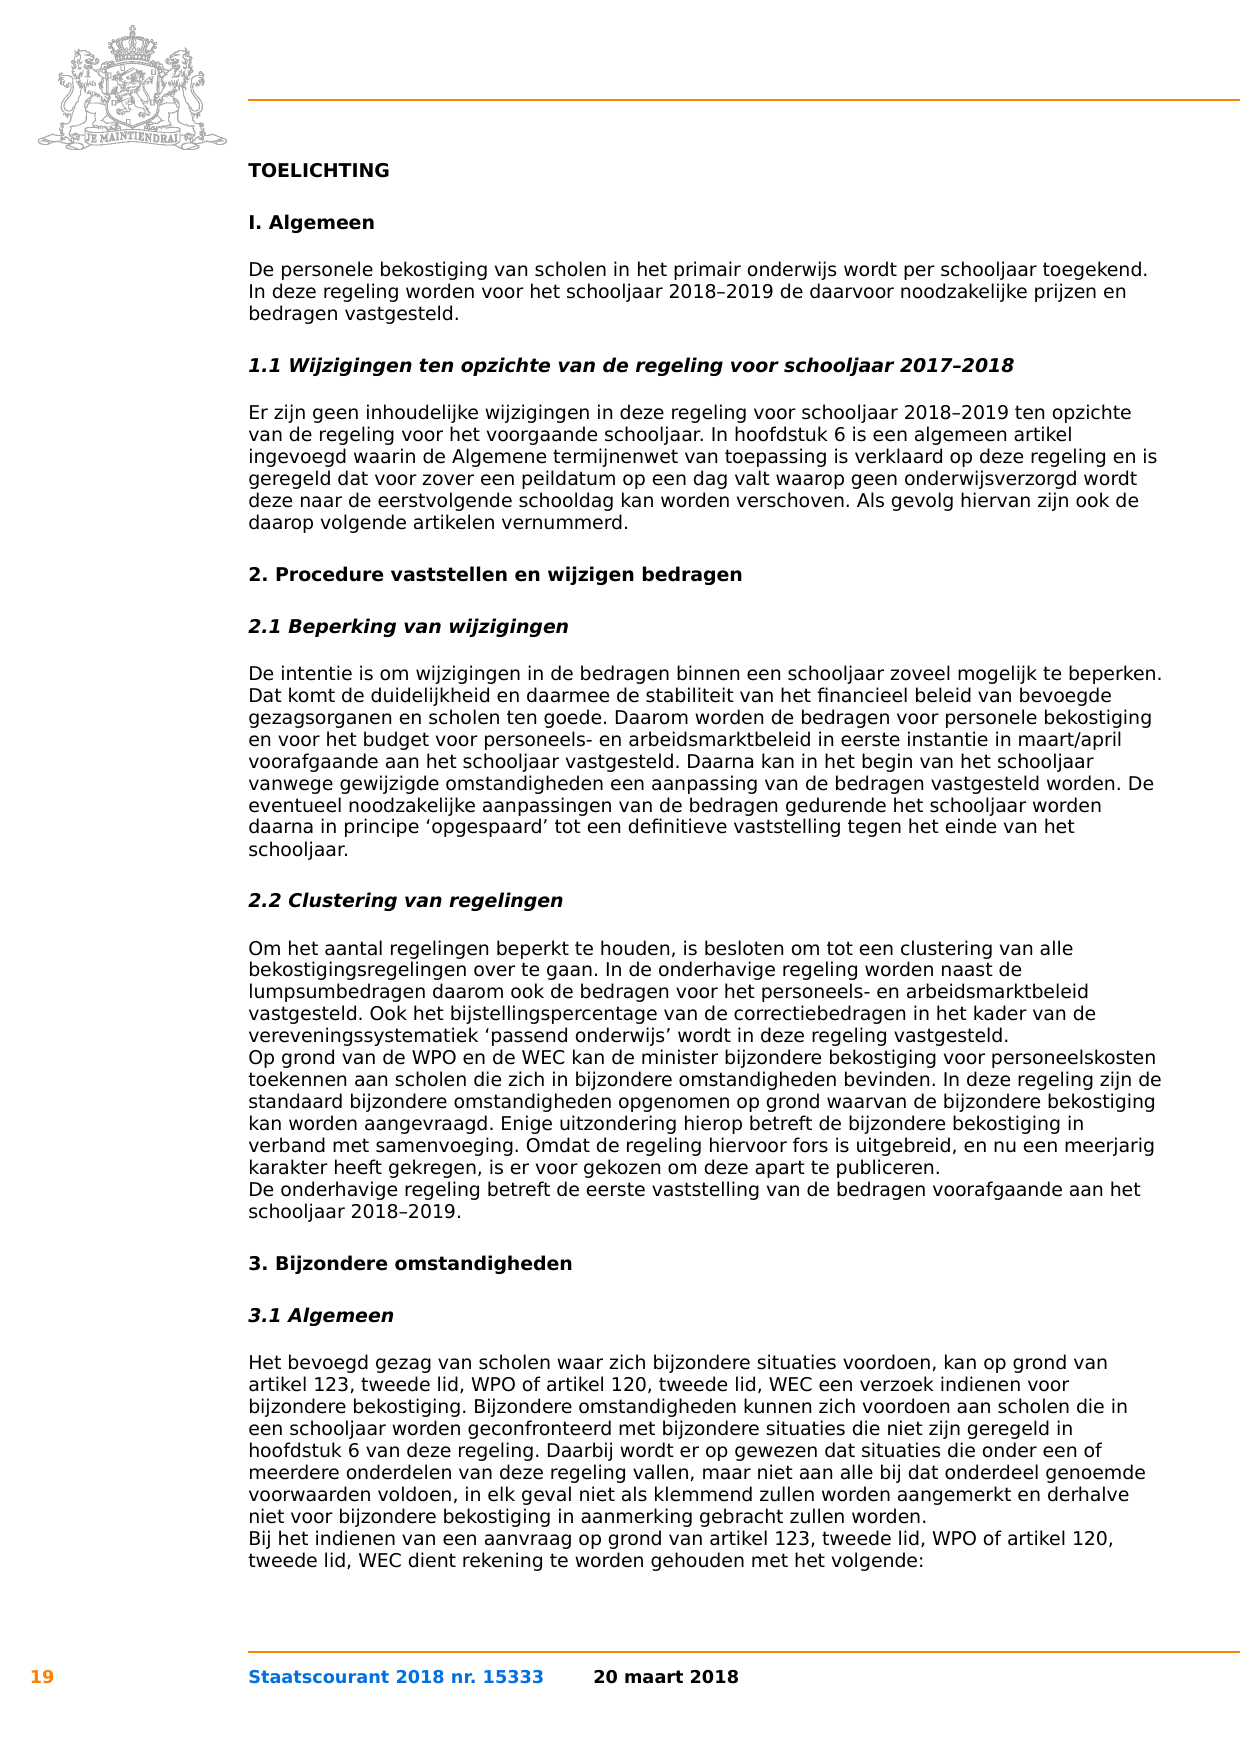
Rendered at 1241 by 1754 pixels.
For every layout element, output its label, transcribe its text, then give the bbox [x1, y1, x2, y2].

subtitle 2.1 Beperking van wijzigingen [248, 616, 1163, 638]
subtitle TOELICHTING [248, 160, 1163, 182]
text Er zijn geen inhoudelijke wijzigingen in deze regeling voor schooljaar 2018–2019 ten opzichte van de regeling voor het voorgaande schooljaar. In hoofdstuk 6 is een algemeen artikel ingevoegd waarin de Algemene termijnenwet van toepassing is verklaard op deze regeling en is geregeld dat voor zover een peildatum op een dag valt waarop geen onderwijsverzorgd wordt deze naar de eerstvolgende schooldag kan worden verschoven. Als gevolg hiervan zijn ook de daarop volgende artikelen vernummerd. [248, 402, 1163, 534]
subtitle I. Algemeen [248, 212, 1163, 234]
text De onderhavige regeling betreft de eerste vaststelling van de bedragen voorafgaande aan het schooljaar 2018–2019. [248, 1179, 1163, 1223]
text Het bevoegd gezag van scholen waar zich bijzondere situaties voordoen, kan op grond van artikel 123, tweede lid, WPO of artikel 120, tweede lid, WEC een verzoek indienen voor bijzondere bekostiging. Bijzondere omstandigheden kunnen zich voordoen aan scholen die in een schooljaar worden geconfronteerd met bijzondere situaties die niet zijn geregeld in hoofdstuk 6 van deze regeling. Daarbij wordt er op gewezen dat situaties die onder een of meerdere onderdelen van deze regeling vallen, maar niet aan alle bij dat onderdeel genoemde voorwaarden voldoen, in elk geval niet als klemmend zullen worden aangemerkt en derhalve niet voor bijzondere bekostiging in aanmerking gebracht zullen worden. [248, 1352, 1163, 1528]
subtitle 2. Procedure vaststellen en wijzigen bedragen [248, 564, 1163, 586]
subtitle 1.1 Wijzigingen ten opzichte van de regeling voor schooljaar 2017–2018 [248, 355, 1163, 377]
subtitle 3. Bijzondere omstandigheden [248, 1253, 1163, 1275]
picture [38, 25, 227, 150]
text De personele bekostiging van scholen in het primair onderwijs wordt per schooljaar toegekend. In deze regeling worden voor het schooljaar 2018–2019 de daarvoor noodzakelijke prijzen en bedragen vastgesteld. [248, 259, 1163, 325]
subtitle 2.2 Clustering van regelingen [248, 890, 1163, 912]
subtitle 3.1 Algemeen [248, 1305, 1163, 1327]
text De intentie is om wijzigingen in de bedragen binnen een schooljaar zoveel mogelijk te beperken. Dat komt de duidelijkheid en daarmee de stabiliteit van het financieel beleid van bevoegde gezagsorganen en scholen ten goede. Daarom worden de bedragen voor personele bekostiging en voor het budget voor personeels- en arbeidsmarktbeleid in eerste instantie in maart/april voorafgaande aan het schooljaar vastgesteld. Daarna kan in het begin van het schooljaar vanwege gewijzigde omstandigheden een aanpassing van de bedragen vastgesteld worden. De eventueel noodzakelijke aanpassingen van de bedragen gedurende het schooljaar worden daarna in principe ‘opgespaard’ tot een definitieve vaststelling tegen het einde van het schooljaar. [248, 663, 1163, 860]
text Bij het indienen van een aanvraag op grond van artikel 123, tweede lid, WPO of artikel 120, tweede lid, WEC dient rekening te worden gehouden met het volgende: [248, 1528, 1163, 1572]
text Op grond van de WPO en de WEC kan de minister bijzondere bekostiging voor personeelskosten toekennen aan scholen die zich in bijzondere omstandigheden bevinden. In deze regeling zijn de standaard bijzondere omstandigheden opgenomen op grond waarvan de bijzondere bekostiging kan worden aangevraagd. Enige uitzondering hierop betreft de bijzondere bekostiging in verband met samenvoeging. Omdat de regeling hiervoor fors is uitgebreid, en nu een meerjarig karakter heeft gekregen, is er voor gekozen om deze apart te publiceren. [248, 1047, 1163, 1179]
text Om het aantal regelingen beperkt te houden, is besloten om tot een clustering van alle bekostigingsregelingen over te gaan. In de onderhavige regeling worden naast de lumpsumbedragen daarom ook de bedragen voor het personeels- en arbeidsmarktbeleid vastgesteld. Ook het bijstellingspercentage van de correctiebedragen in het kader van de vereveningssystematiek ‘passend onderwijs’ wordt in deze regeling vastgesteld. [248, 937, 1163, 1047]
